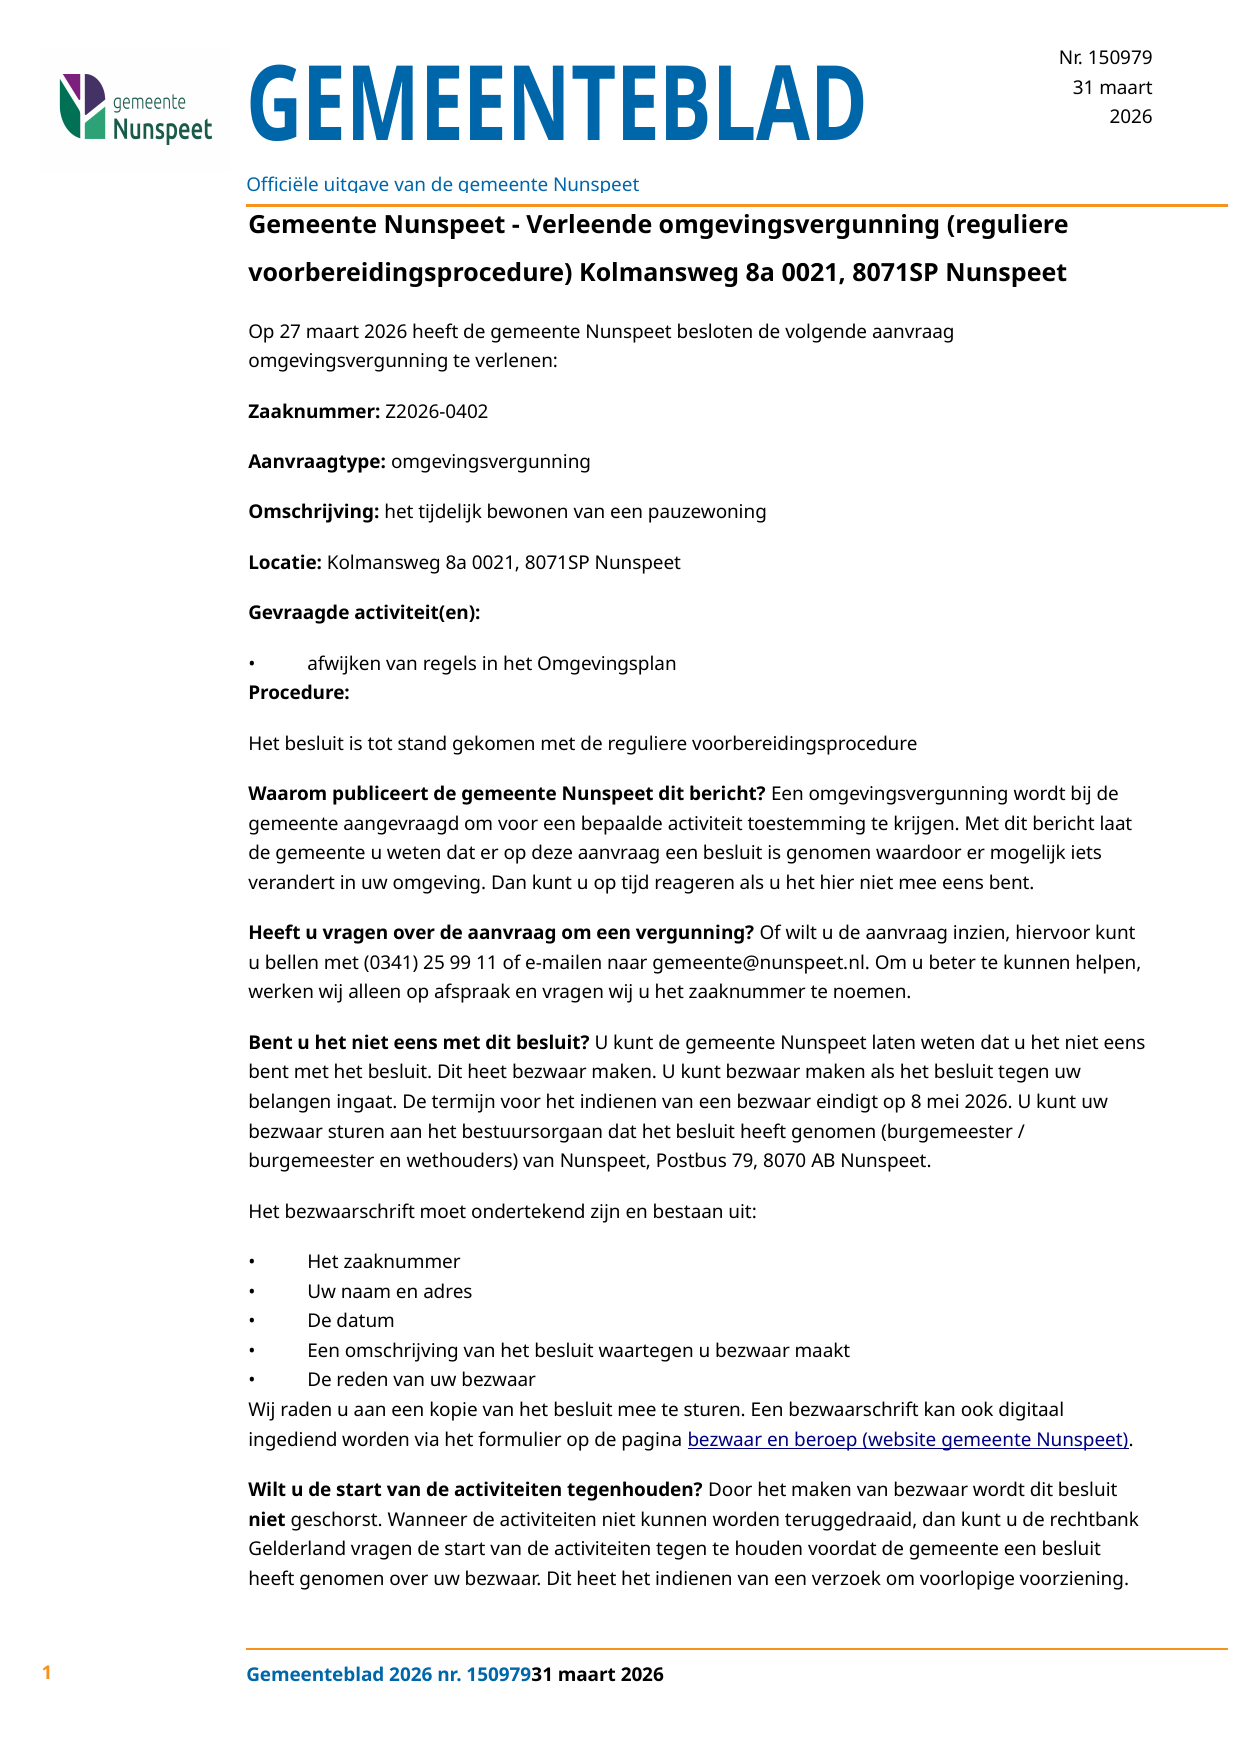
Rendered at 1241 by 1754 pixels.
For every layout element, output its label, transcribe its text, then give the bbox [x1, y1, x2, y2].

text Zaaknummer: Z2026-0402 [248, 398, 1152, 424]
text Het besluit is tot stand gekomen met de reguliere voorbereidingsprocedure [248, 730, 1152, 756]
text Op 27 maart 2026 heeft de gemeente Nunspeet besloten de volgende aanvraag omgevingsvergunning te verlenen: [248, 318, 1152, 373]
list Een omschrijving van het besluit waartegen u bezwaar maakt [248, 1337, 1152, 1363]
list De reden van uw bezwaar [248, 1367, 1152, 1392]
text Omschrijving: het tijdelijk bewonen van een pauzewoning [248, 499, 1152, 524]
text Wilt u de start van de activiteiten tegenhouden? Door het maken van bezwaar wordt dit besluit niet geschorst. Wanneer de activiteiten niet kunnen worden teruggedraaid, dan kunt u de rechtbank Gelderland vragen de start van de activiteiten tegen te houden voordat de gemeente een besluit heeft genomen over uw bezwaar. Dit heet het indienen van een verzoek om voorlopige voorziening. [248, 1476, 1152, 1591]
list De datum [248, 1307, 1152, 1333]
text Heeft u vragen over de aanvraag om een vergunning? Of wilt u de aanvraag inzien, hiervoor kunt u bellen met (0341) 25 99 11 of e-mailen naar gemeente@nunspeet.nl. Om u beter te kunnen helpen, werken wij alleen op afspraak en vragen wij u het zaaknummer te noemen. [248, 919, 1152, 1004]
text Het bezwaarschrift moet ondertekend zijn en bestaan uit: [248, 1198, 1152, 1224]
text Aanvraagtype: omgevingsvergunning [248, 448, 1152, 474]
text Bent u het niet eens met dit besluit? U kunt de gemeente Nunspeet laten weten dat u het niet eens bent met het besluit. Dit heet bezwaar maken. U kunt bezwaar maken als het besluit tegen uw belangen ingaat. De termijn voor het indienen van een bezwaar eindigt op 8 mei 2026. U kunt uw bezwaar sturen aan het bestuursorgaan dat het besluit heeft genomen (burgemeester / burgemeester en wethouders) van Nunspeet, Postbus 79, 8070 AB Nunspeet. [248, 1029, 1152, 1173]
list afwijken van regels in het Omgevingsplan [248, 650, 1152, 676]
text Locatie: Kolmansweg 8a 0021, 8071SP Nunspeet [248, 549, 1152, 575]
text Gemeente Nunspeet - Verleende omgevingsvergunning (reguliere voorbereidingsprocedure) Kolmansweg 8a 0021, 8071SP Nunspeet [248, 207, 1152, 288]
text Waarom publiceert de gemeente Nunspeet dit bericht? Een omgevingsvergunning wordt bij de gemeente aangevraagd om voor een bepaalde activiteit toestemming te krijgen. Met dit bericht laat de gemeente u weten dat er op deze aanvraag een besluit is genomen waardoor er mogelijk iets verandert in uw omgeving. Dan kunt u op tijd reageren als u het hier niet mee eens bent. [248, 780, 1152, 895]
list Het zaaknummer [248, 1248, 1152, 1274]
list Uw naam en adres [248, 1278, 1152, 1304]
picture [41, 47, 231, 172]
text Gevraagde activiteit(en): [248, 599, 1152, 625]
text Wij raden u aan een kopie van het besluit mee te sturen. Een bezwaarschrift kan ook digitaal ingediend worden via het formulier op de pagina bezwaar en beroep (website gemeente Nunspeet). [248, 1396, 1152, 1452]
text Procedure: [248, 679, 1152, 705]
